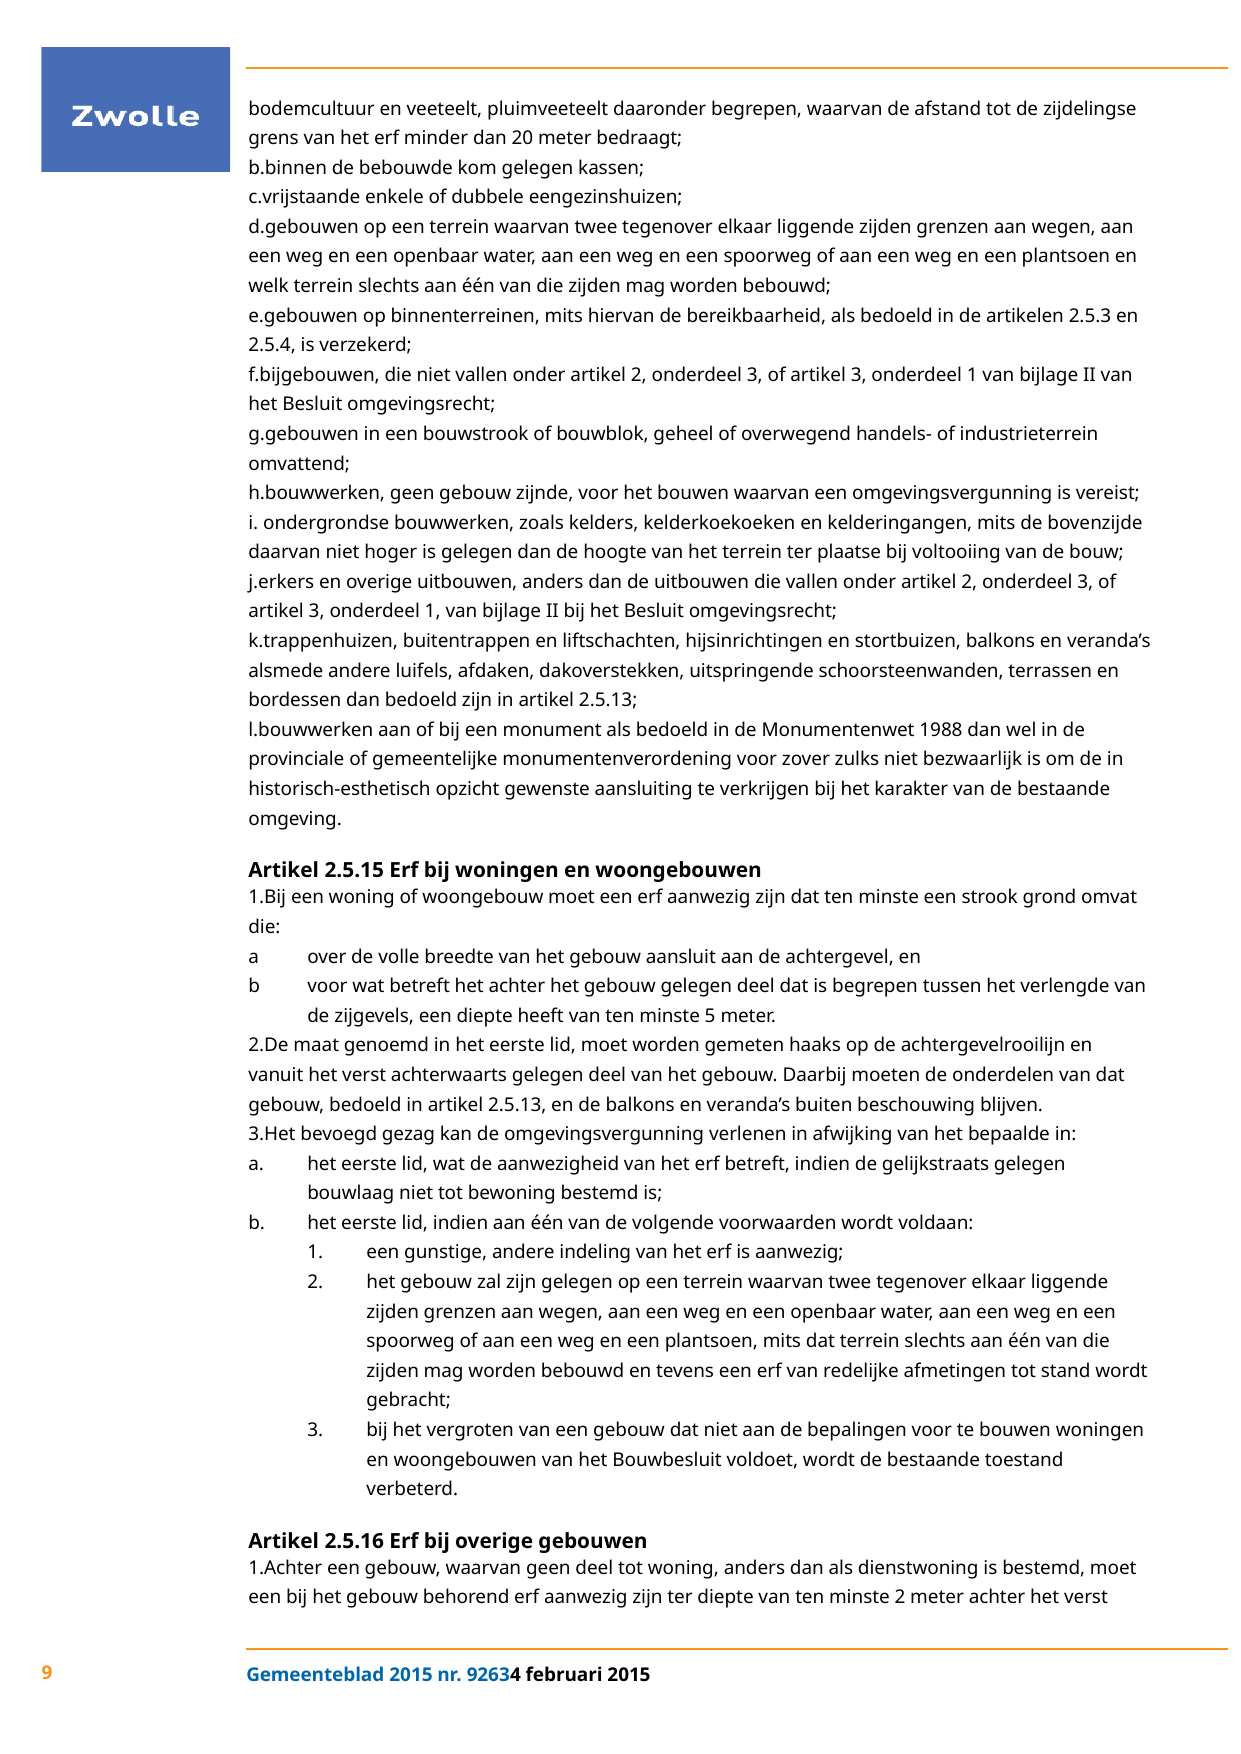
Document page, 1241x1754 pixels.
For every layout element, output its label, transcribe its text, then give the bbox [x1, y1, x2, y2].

text b.binnen de bebouwde kom gelegen kassen; [248, 154, 1152, 180]
text Artikel 2.5.15 Erf bij woningen en woongebouwen [248, 855, 1152, 884]
list het gebouw zal zijn gelegen op een terrein waarvan twee tegenover elkaar liggende zijden grenzen aan wegen, aan een weg en een openbaar water, aan een weg en een spoorweg of aan een weg en een plantsoen, mits dat terrein slechts aan één van die zijden mag worden bebouwd en tevens een erf van redelijke afmetingen tot stand wordt gebracht; [307, 1268, 1152, 1412]
picture [41, 47, 231, 172]
list een gunstige, andere indeling van het erf is aanwezig; [307, 1239, 1152, 1264]
text 1.Achter een gebouw, waarvan geen deel tot woning, anders dan als dienstwoning is bestemd, moet een bij het gebouw behorend erf aanwezig zijn ter diepte van ten minste 2 meter achter het verst [248, 1554, 1152, 1609]
text d.gebouwen op een terrein waarvan twee tegenover elkaar liggende zijden grenzen aan wegen, aan een weg en een openbaar water, aan een weg en een spoorweg of aan een weg en een plantsoen en welk terrein slechts aan één van die zijden mag worden bebouwd; [248, 213, 1152, 298]
list het eerste lid, wat de aanwezigheid van het erf betreft, indien de gelijkstraats gelegen bouwlaag niet tot bewoning bestemd is; [248, 1150, 1152, 1205]
list bij het vergroten van een gebouw dat niet aan de bepalingen voor te bouwen woningen en woongebouwen van het Bouwbesluit voldoet, wordt de bestaande toestand verbeterd. [307, 1416, 1152, 1501]
text k.trappenhuizen, buitentrappen en liftschachten, hijsinrichtingen en stortbuizen, balkons en veranda’s alsmede andere luifels, afdaken, dakoverstekken, uitspringende schoorsteenwanden, terrassen en bordessen dan bedoeld zijn in artikel 2.5.13; [248, 627, 1152, 712]
text j.erkers en overige uitbouwen, anders dan de uitbouwen die vallen onder artikel 2, onderdeel 3, of artikel 3, onderdeel 1, van bijlage II bij het Besluit omgevingsrecht; [248, 568, 1152, 623]
text h.bouwwerken, geen gebouw zijnde, voor het bouwen waarvan een omgevingsvergunning is vereist; [248, 479, 1152, 505]
text c.vrijstaande enkele of dubbele eengezinshuizen; [248, 183, 1152, 209]
text i. ondergrondse bouwwerken, zoals kelders, kelderkoekoeken en kelderingangen, mits de bovenzijde daarvan niet hoger is gelegen dan de hoogte van het terrein ter plaatse bij voltooiing van de bouw; [248, 509, 1152, 564]
list het eerste lid, indien aan één van de volgende voorwaarden wordt voldaan: [248, 1209, 1152, 1235]
text g.gebouwen in een bouwstrook of bouwblok, geheel of overwegend handels- of industrieterrein omvattend; [248, 420, 1152, 476]
list voor wat betreft het achter het gebouw gelegen deel dat is begrepen tussen het verlengde van de zijgevels, een diepte heeft van ten minste 5 meter. [248, 972, 1152, 1028]
text 2.De maat genoemd in het eerste lid, moet worden gemeten haaks op de achtergevelrooilijn en vanuit het verst achterwaarts gelegen deel van het gebouw. Daarbij moeten de onderdelen van dat gebouw, bedoeld in artikel 2.5.13, en de balkons en veranda’s buiten beschouwing blijven. [248, 1032, 1152, 1116]
text Artikel 2.5.16 Erf bij overige gebouwen [248, 1526, 1152, 1554]
text bodemcultuur en veeteelt, pluimveeteelt daaronder begrepen, waarvan de afstand tot de zijdelingse grens van het erf minder dan 20 meter bedraagt; [248, 95, 1152, 150]
text 3.Het bevoegd gezag kan de omgevingsvergunning verlenen in afwijking van het bepaalde in: [248, 1120, 1152, 1146]
text l.bouwwerken aan of bij een monument als bedoeld in de Monumentenwet 1988 dan wel in de provinciale of gemeentelijke monumentenverordening voor zover zulks niet bezwaarlijk is om de in historisch-esthetisch opzicht gewenste aansluiting te verkrijgen bij het karakter van de bestaande omgeving. [248, 716, 1152, 831]
text f.bijgebouwen, die niet vallen onder artikel 2, onderdeel 3, of artikel 3, onderdeel 1 van bijlage II van het Besluit omgevingsrecht; [248, 361, 1152, 416]
text 1.Bij een woning of woongebouw moet een erf aanwezig zijn dat ten minste een strook grond omvat die: [248, 884, 1152, 939]
text e.gebouwen op binnenterreinen, mits hiervan de bereikbaarheid, als bedoeld in de artikelen 2.5.3 en 2.5.4, is verzekerd; [248, 302, 1152, 357]
list over de volle breedte van het gebouw aansluit aan de achtergevel, en [248, 943, 1152, 968]
